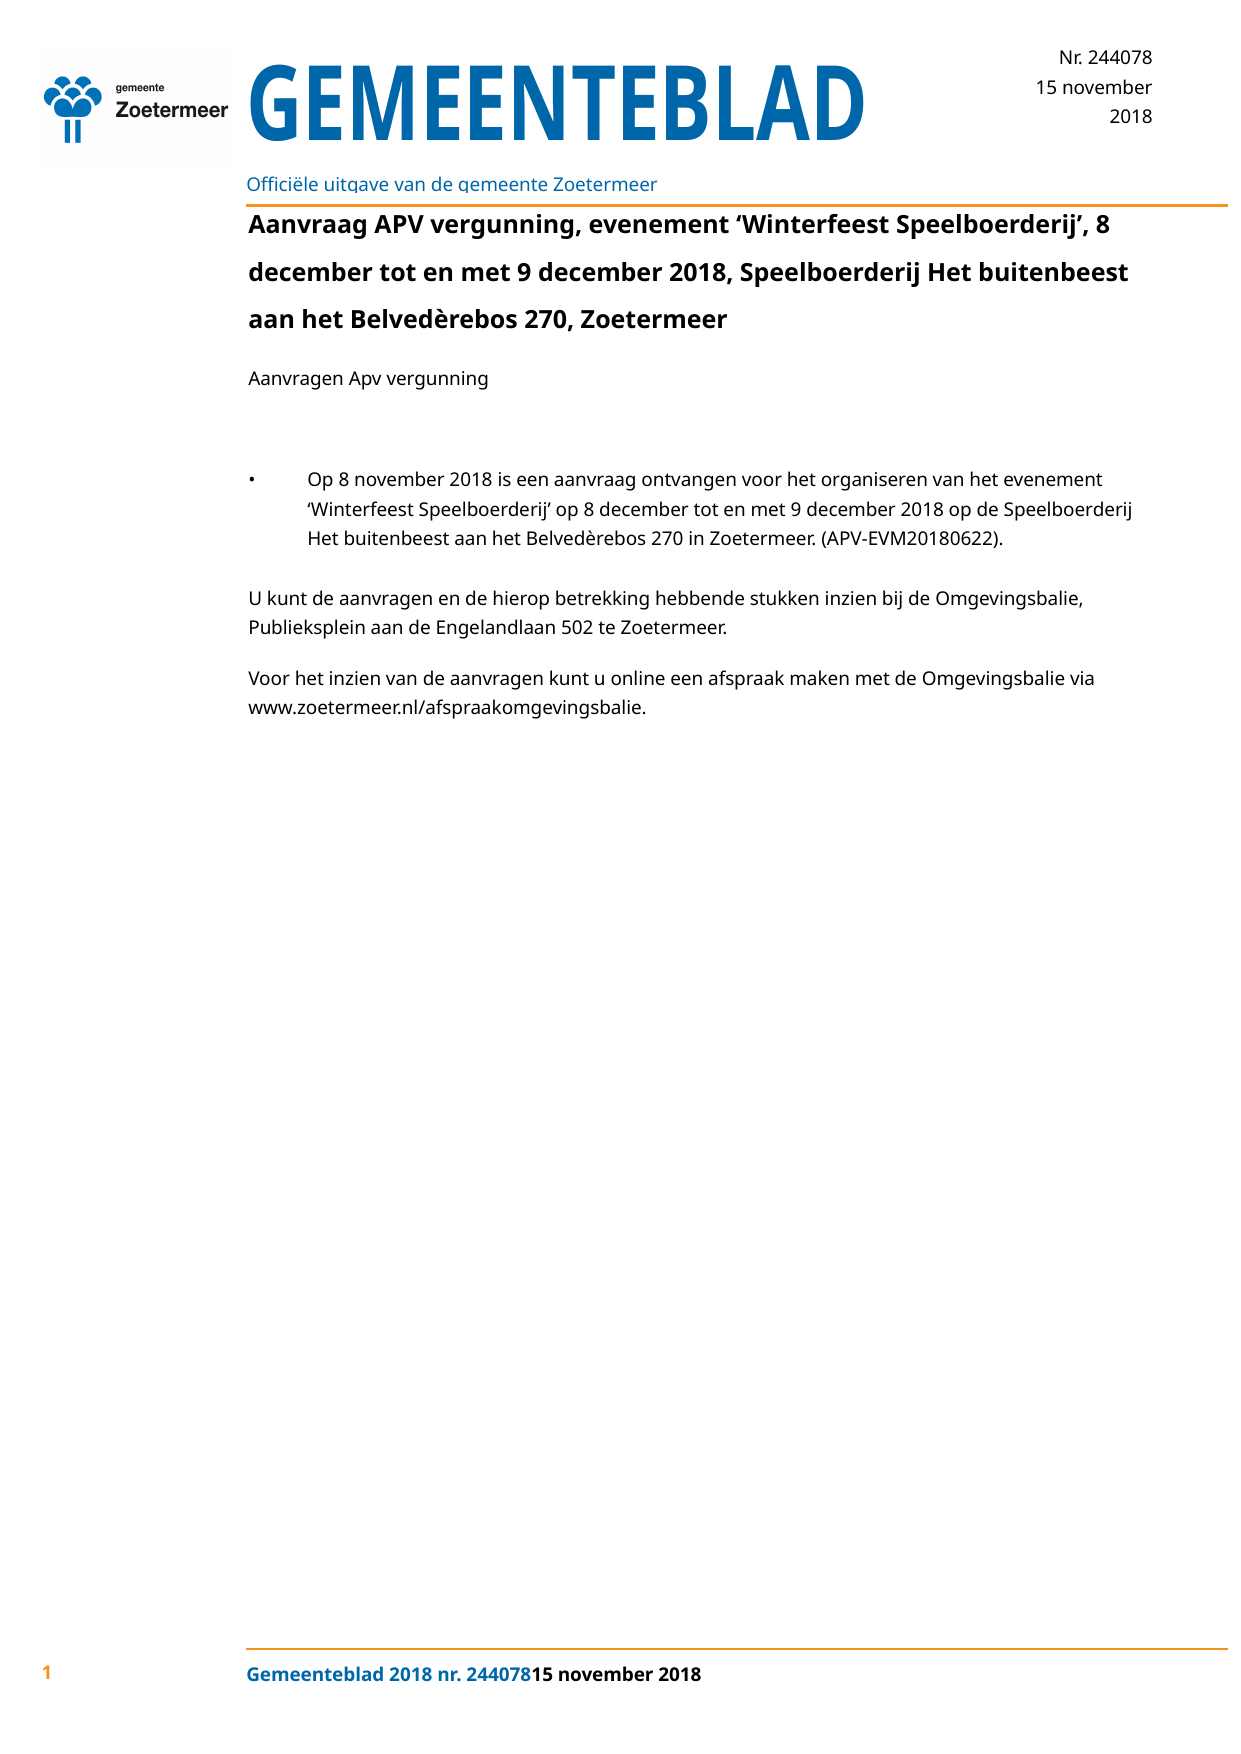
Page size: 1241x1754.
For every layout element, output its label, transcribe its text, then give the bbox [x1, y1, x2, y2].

list Op 8 november 2018 is een aanvraag ontvangen voor het organiseren van het evenement ‘Winterfeest Speelboerderij’ op 8 december tot en met 9 december 2018 op de Speelboerderij Het buitenbeest aan het Belvedèrebos 270 in Zoetermeer. (APV-EVM20180622). [248, 466, 1152, 551]
text Aanvragen Apv vergunning [248, 366, 1152, 391]
picture [41, 47, 231, 172]
text Aanvraag APV vergunning, evenement ‘Winterfeest Speelboerderij’, 8 december tot en met 9 december 2018, Speelboerderij Het buitenbeest aan het Belvedèrebos 270, Zoetermeer [248, 207, 1152, 336]
text U kunt de aanvragen en de hierop betrekking hebbende stukken inzien bij de Omgevingsbalie, Publieksplein aan de Engelandlaan 502 te Zoetermeer. [248, 585, 1152, 640]
text Voor het inzien van de aanvragen kunt u online een afspraak maken met de Omgevingsbalie via www.zoetermeer.nl/afspraakomgevingsbalie. [248, 665, 1152, 720]
